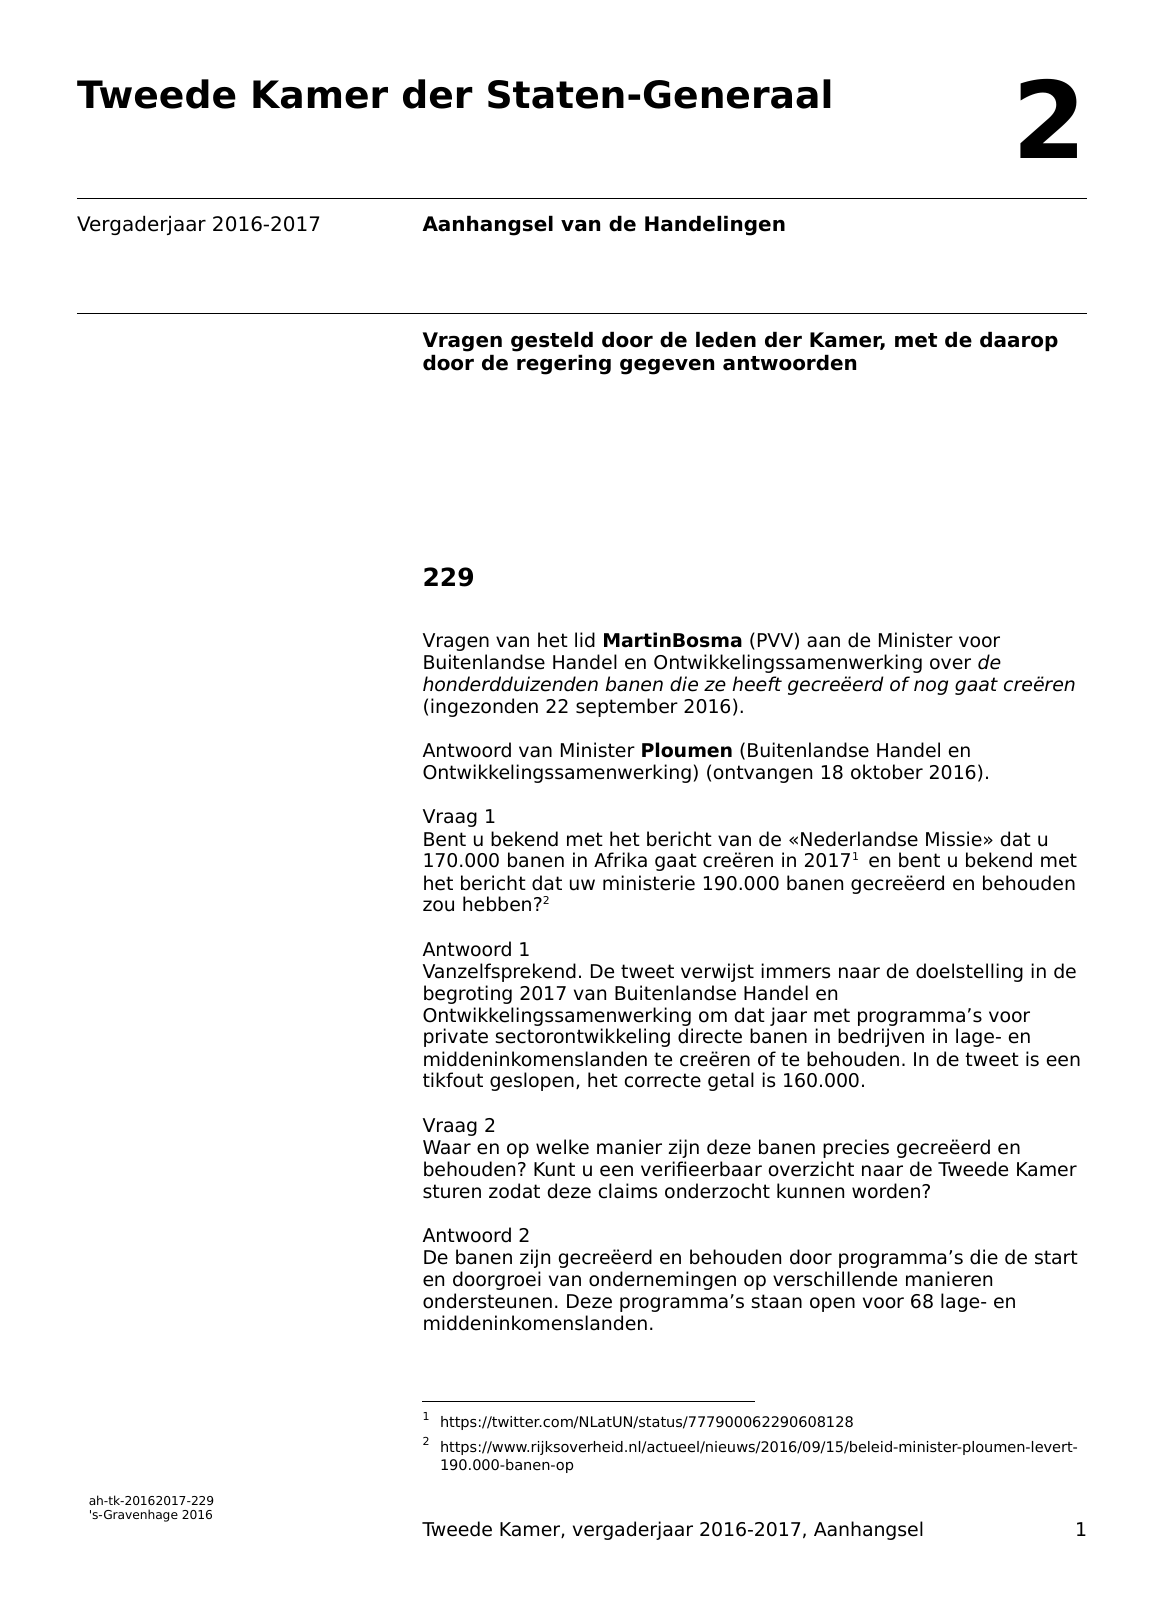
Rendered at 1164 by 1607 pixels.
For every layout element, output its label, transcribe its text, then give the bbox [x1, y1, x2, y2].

table_header 2 [886, 59, 1087, 198]
table_cell Vergaderjaar 2016-2017 [77, 199, 422, 313]
table_cell Aanhangsel van de Handelingen [422, 199, 1087, 313]
text Vragen van het lid MartinBosma (PVV) aan de Minister voor Buitenlandse Handel en Ontwikkelingssamenwerking over de honderdduizenden banen die ze heeft gecreëerd of nog gaat creëren (ingezonden 22 september 2016). [422, 630, 1087, 718]
text 229 [422, 563, 1087, 592]
text Waar en op welke manier zijn deze banen precies gecreëerd en behouden? Kunt u een verifieerbaar overzicht naar de Tweede Kamer sturen zodat deze claims onderzocht kunnen worden? [422, 1137, 1087, 1202]
text De banen zijn gecreëerd en behouden door programma’s die de start en doorgroei van ondernemingen op verschillende manieren ondersteunen. Deze programma’s staan open voor 68 lage- en middeninkomenslanden. [422, 1247, 1087, 1334]
table_cell Vragen gesteld door de leden der Kamer, met de daarop door de regering gegeven antwoorden [422, 314, 1087, 375]
table_cell [77, 314, 422, 375]
text Vanzelfsprekend. De tweet verwijst immers naar de doelstelling in de begroting 2017 van Buitenlandse Handel en Ontwikkelingssamenwerking om dat jaar met programma’s voor private sectorontwikkeling directe banen in bedrijven in lage- en middeninkomenslanden te creëren of te behouden. In de tweet is een tikfout geslopen, het correcte getal is 160.000. [422, 961, 1087, 1092]
text 's-Gravenhage 2016 [88, 1508, 323, 1522]
text https://twitter.com/NLatUN/status/777900062290608128 [422, 1410, 1087, 1432]
text Vraag 1 [422, 806, 1087, 828]
text Bent u bekend met het bericht van de «Nederlandse Missie» dat u 170.000 banen in Afrika gaat creëren in 2017 en bent u bekend met het bericht dat uw ministerie 190.000 banen gecreëerd en behouden zou hebben? [422, 828, 1087, 916]
text Antwoord 2 [422, 1225, 1087, 1247]
text Antwoord van Minister Ploumen (Buitenlandse Handel en Ontwikkelingssamenwerking) (ontvangen 18 oktober 2016). [422, 740, 1087, 784]
text Antwoord 1 [422, 938, 1087, 961]
text Vraag 2 [422, 1114, 1087, 1137]
table_header Tweede Kamer der Staten-Generaal [77, 59, 886, 198]
text ah-tk-20162017-229 [88, 1494, 323, 1508]
text https://www.rijksoverheid.nl/actueel/nieuws/2016/09/15/beleid-minister-ploumen-levert-190.000-banen-op [422, 1435, 1087, 1474]
